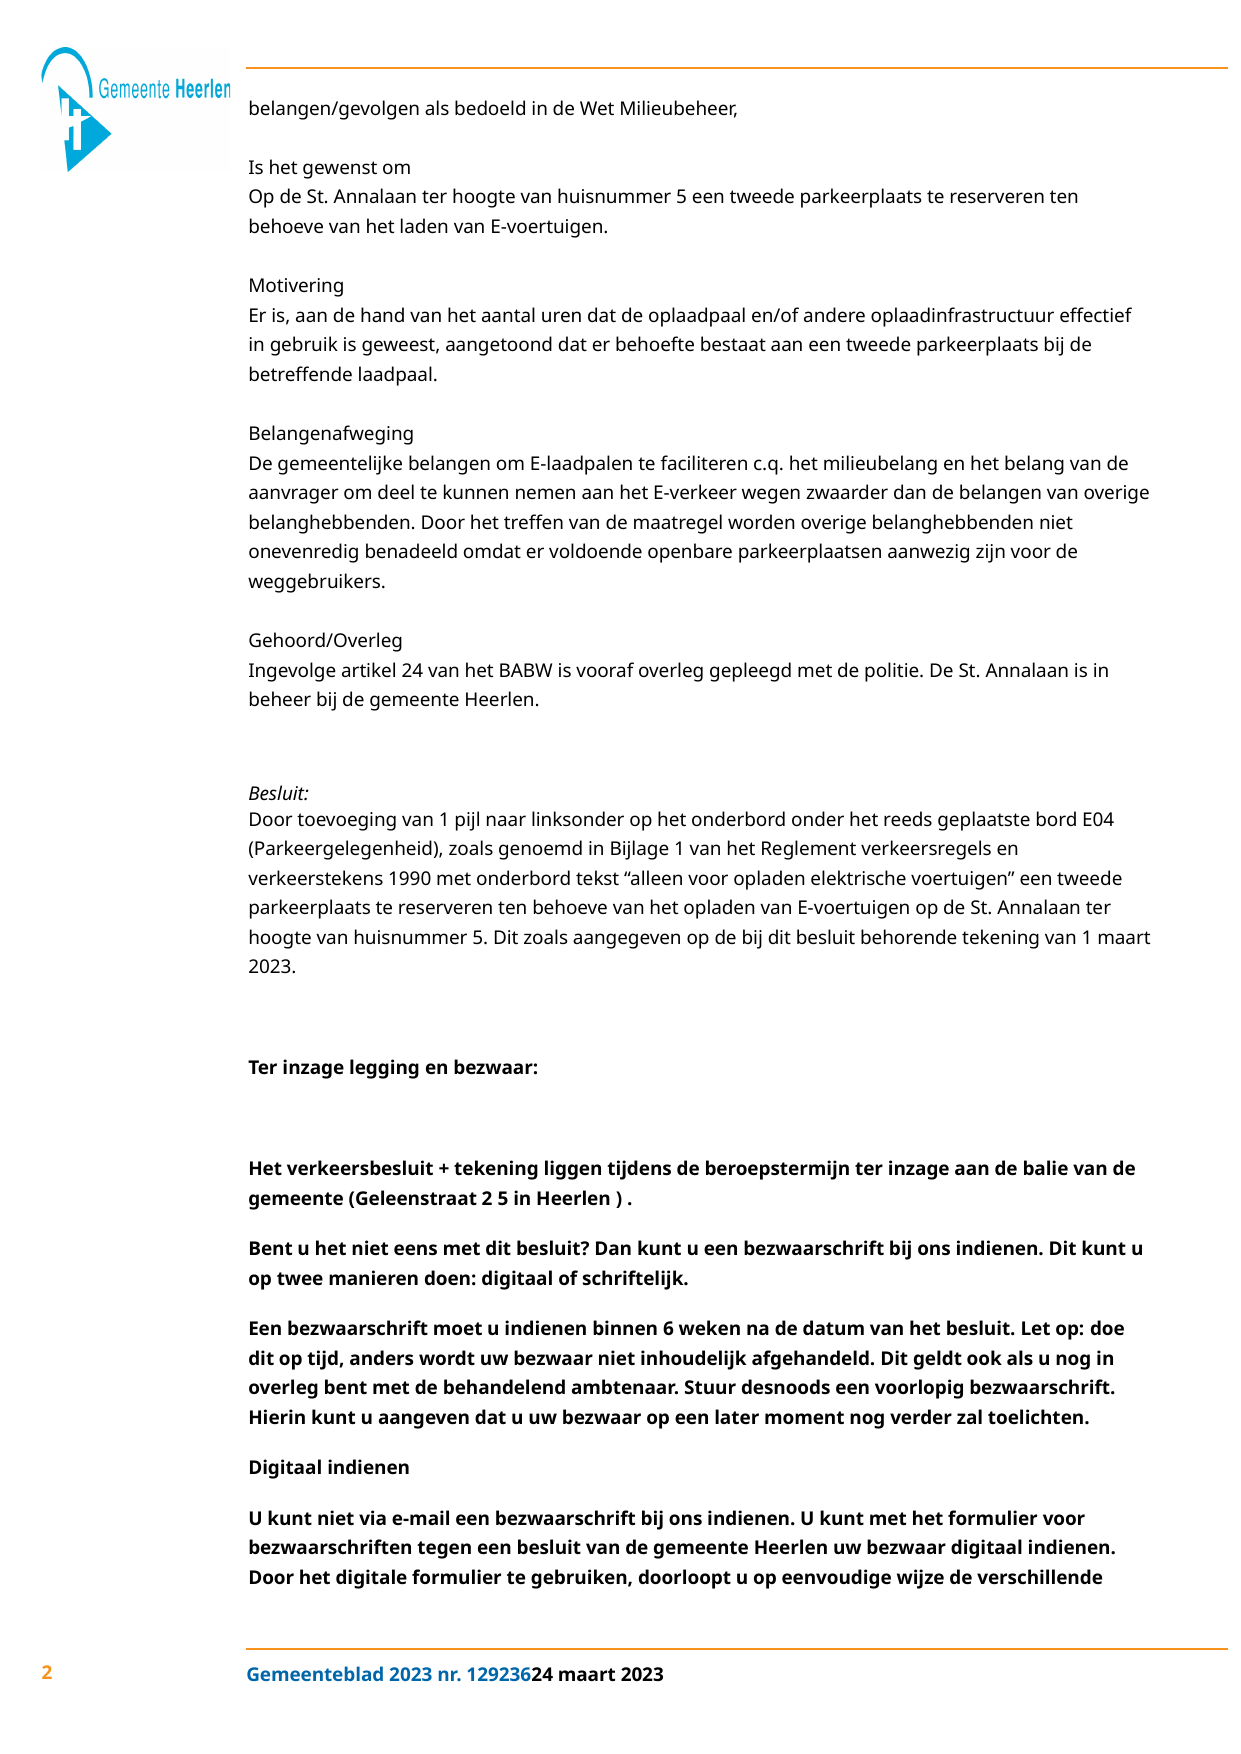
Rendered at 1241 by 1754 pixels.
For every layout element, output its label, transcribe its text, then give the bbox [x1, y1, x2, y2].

text Op de St. Annalaan ter hoogte van huisnummer 5 een tweede parkeerplaats te reserveren ten behoeve van het laden van E-voertuigen. [248, 183, 1152, 239]
text Ingevolge artikel 24 van het BABW is vooraf overleg gepleegd met de politie. De St. Annalaan is in beheer bij de gemeente Heerlen. [248, 657, 1152, 712]
text Een bezwaarschrift moet u indienen binnen 6 weken na de datum van het besluit. Let op: doe dit op tijd, anders wordt uw bezwaar niet inhoudelijk afgehandeld. Dit geldt ook als u nog in overleg bent met de behandelend ambtenaar. Stuur desnoods een voorlopig bezwaarschrift. Hierin kunt u aangeven dat u uw bezwaar op een later moment nog verder zal toelichten. [248, 1315, 1152, 1430]
picture [41, 47, 59, 70]
text Digitaal indienen [248, 1454, 1152, 1480]
text U kunt niet via e-mail een bezwaarschrift bij ons indienen. U kunt met het formulier voor bezwaarschriften tegen een besluit van de gemeente Heerlen uw bezwaar digitaal indienen. Door het digitale formulier te gebruiken, doorloopt u op eenvoudige wijze de verschillende [248, 1505, 1152, 1590]
text De gemeentelijke belangen om E-laadpalen te faciliteren c.q. het milieubelang en het belang van de aanvrager om deel te kunnen nemen aan het E-verkeer wegen zwaarder dan de belangen van overige belanghebbenden. Door het treffen van de maatregel worden overige belanghebbenden niet onevenredig benadeeld omdat er voldoende openbare parkeerplaatsen aanwezig zijn voor de weggebruikers. [248, 450, 1152, 594]
text Motivering [248, 272, 1152, 298]
text Besluit: [248, 780, 1152, 806]
text Gehoord/Overleg [248, 627, 1152, 653]
picture [41, 47, 231, 172]
text Belangenafweging [248, 420, 1152, 446]
text Er is, aan de hand van het aantal uren dat de oplaadpaal en/of andere oplaadinfrastructuur effectief in gebruik is geweest, aangetoond dat er behoefte bestaat aan een tweede parkeerplaats bij de betreffende laadpaal. [248, 302, 1152, 387]
text Bent u het niet eens met dit besluit? Dan kunt u een bezwaarschrift bij ons indienen. Dit kunt u op twee manieren doen: digitaal of schriftelijk. [248, 1235, 1152, 1291]
text Ter inzage legging en bezwaar: [248, 1054, 1152, 1080]
text Door toevoeging van 1 pijl naar linksonder op het onderbord onder het reeds geplaatste bord E04 (Parkeergelegenheid), zoals genoemd in Bijlage 1 van het Reglement verkeersregels en verkeerstekens 1990 met onderbord tekst “alleen voor opladen elektrische voertuigen” een tweede parkeerplaats te reserveren ten behoeve van het opladen van E-voertuigen op de St. Annalaan ter hoogte van huisnummer 5. Dit zoals aangegeven op de bij dit besluit behorende tekening van 1 maart 2023. [248, 806, 1152, 979]
text Is het gewenst om [248, 154, 1152, 180]
text Het verkeersbesluit + tekening liggen tijdens de beroepstermijn ter inzage aan de balie van de gemeente (Geleenstraat 2 5 in Heerlen ) . [248, 1155, 1152, 1211]
text belangen/gevolgen als bedoeld in de Wet Milieubeheer, [248, 95, 1152, 121]
